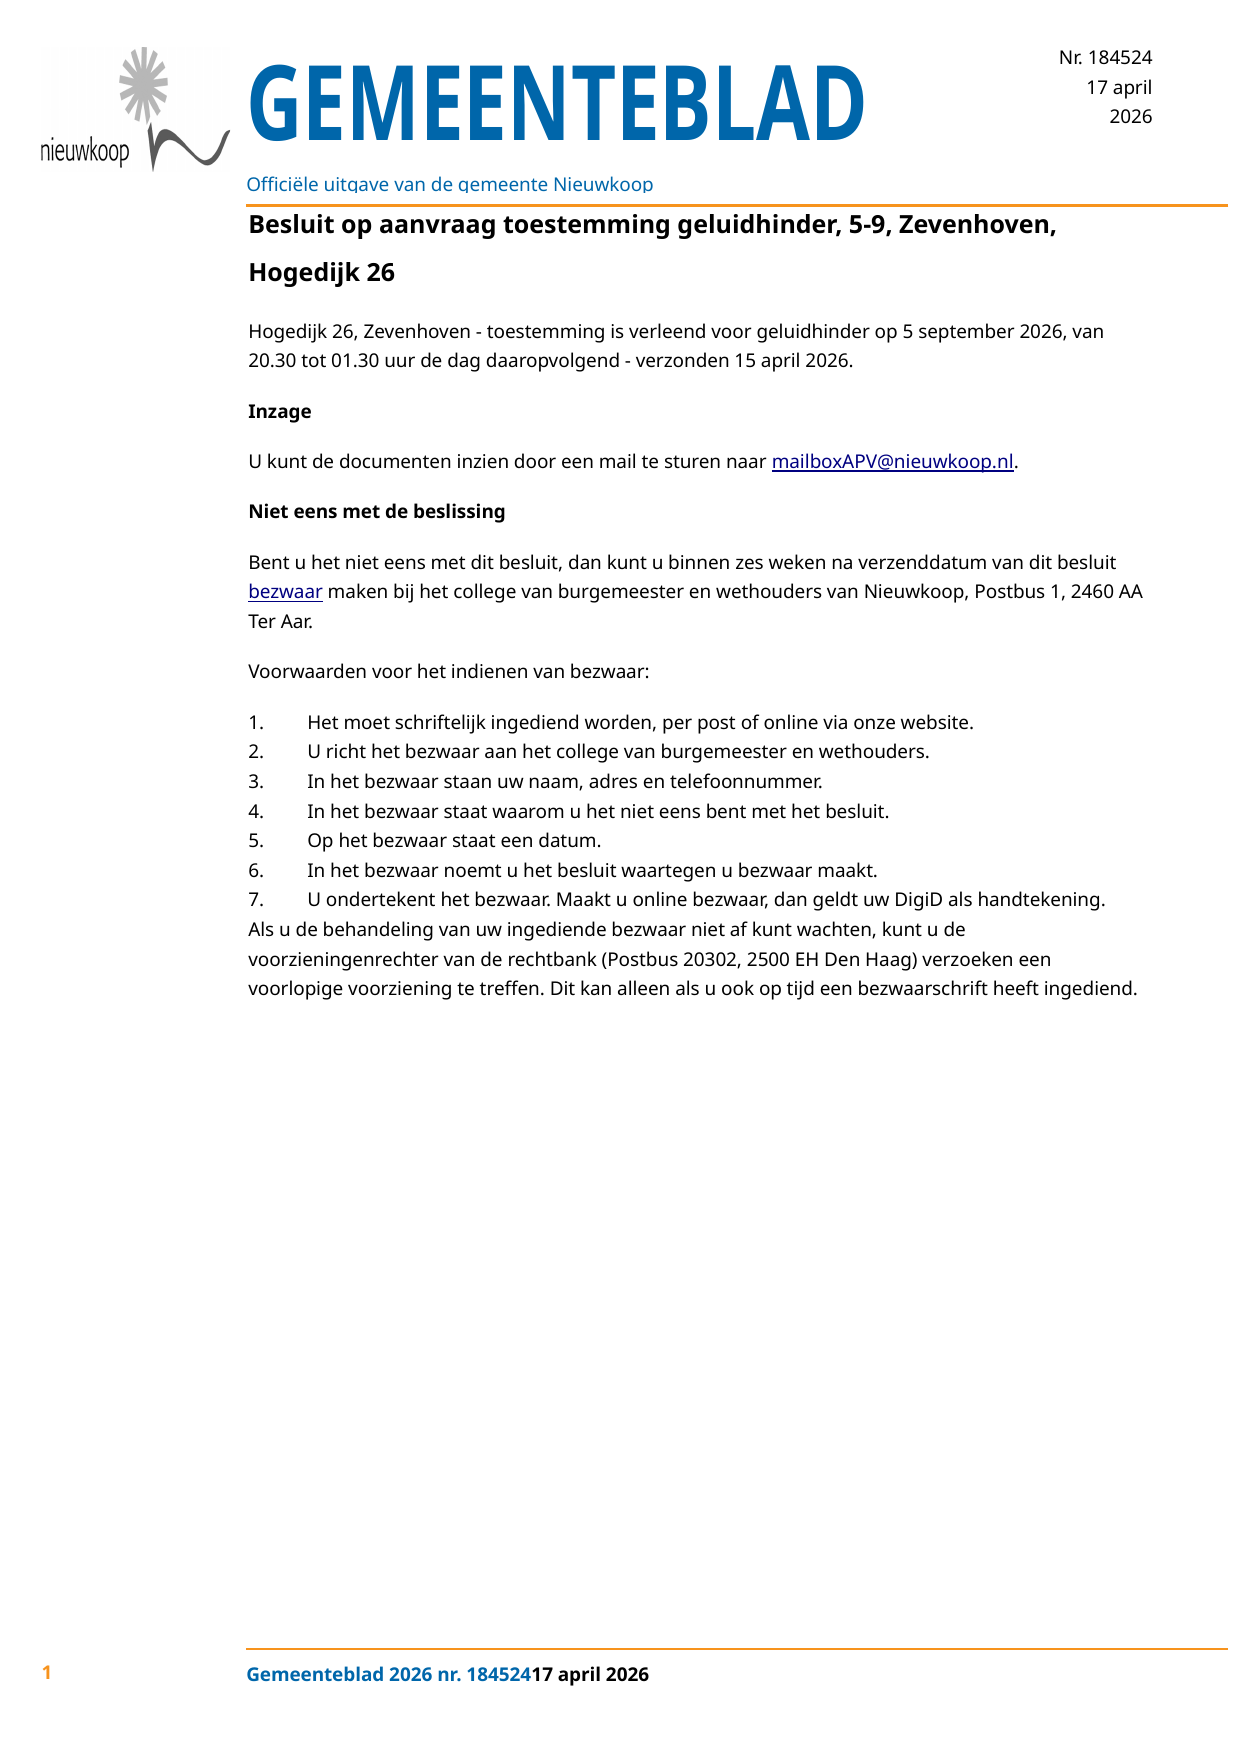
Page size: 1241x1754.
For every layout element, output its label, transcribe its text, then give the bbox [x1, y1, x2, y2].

list U ondertekent het bezwaar. Maakt u online bezwaar, dan geldt uw DigiD als handtekening. [248, 887, 1152, 912]
text Niet eens met de beslissing [248, 499, 1152, 524]
list In het bezwaar staan uw naam, adres en telefoonnummer. [248, 768, 1152, 794]
text Voorwaarden voor het indienen van bezwaar: [248, 659, 1152, 684]
list U richt het bezwaar aan het college van burgemeester en wethouders. [248, 739, 1152, 764]
list Op het bezwaar staat een datum. [248, 827, 1152, 853]
list Het moet schriftelijk ingediend worden, per post of online via onze website. [248, 709, 1152, 735]
text Besluit op aanvraag toestemming geluidhinder, 5-9, Zevenhoven, Hogedijk 26 [248, 207, 1152, 288]
text Als u de behandeling van uw ingediende bezwaar niet af kunt wachten, kunt u de voorzieningenrechter van de rechtbank (Postbus 20302, 2500 EH Den Haag) verzoeken een voorlopige voorziening te treffen. Dit kan alleen als u ook op tijd een bezwaarschrift heeft ingediend. [248, 916, 1152, 1001]
text Inzage [248, 398, 1152, 424]
text Hogedijk 26, Zevenhoven - toestemming is verleend voor geluidhinder op 5 september 2026, van 20.30 tot 01.30 uur de dag daaropvolgend - verzonden 15 april 2026. [248, 318, 1152, 373]
text Bent u het niet eens met dit besluit, dan kunt u binnen zes weken na verzenddatum van dit besluit bezwaar maken bij het college van burgemeester en wethouders van Nieuwkoop, Postbus 1, 2460 AA Ter Aar. [248, 549, 1152, 634]
list In het bezwaar noemt u het besluit waartegen u bezwaar maakt. [248, 857, 1152, 883]
list In het bezwaar staat waarom u het niet eens bent met het besluit. [248, 798, 1152, 824]
text U kunt de documenten inzien door een mail te sturen naar mailboxAPV@nieuwkoop.nl. [248, 448, 1152, 474]
picture [41, 47, 231, 172]
